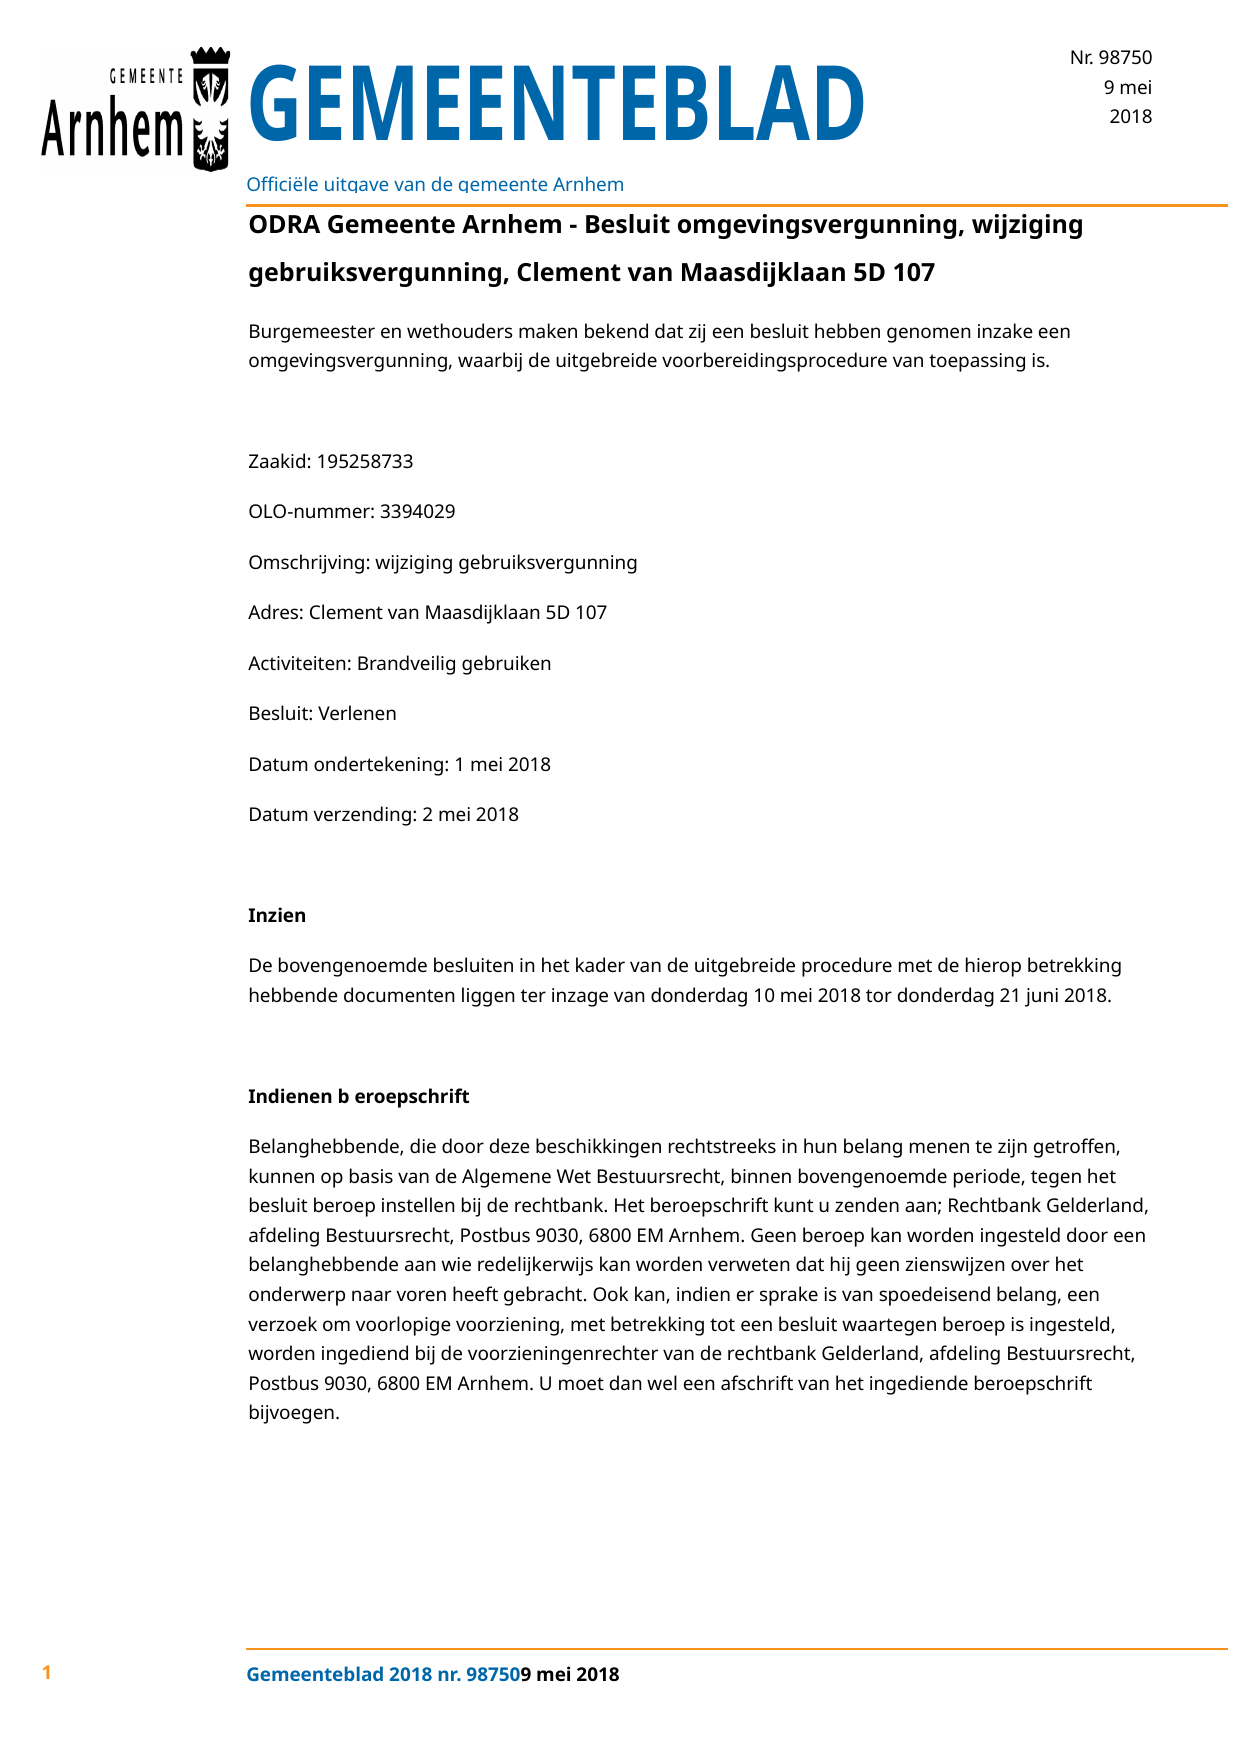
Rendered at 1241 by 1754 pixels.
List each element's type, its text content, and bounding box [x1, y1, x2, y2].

text Indienen b eroepschrift [248, 1083, 1152, 1109]
text Belanghebbende, die door deze beschikkingen rechtstreeks in hun belang menen te zijn getroffen, kunnen op basis van de Algemene Wet Bestuursrecht, binnen bovengenoemde periode, tegen het besluit beroep instellen bij de rechtbank. Het beroepschrift kunt u zenden aan; Rechtbank Gelderland, afdeling Bestuursrecht, Postbus 9030, 6800 EM Arnhem. Geen beroep kan worden ingesteld door een belanghebbende aan wie redelijkerwijs kan worden verweten dat hij geen zienswijzen over het onderwerp naar voren heeft gebracht. Ook kan, indien er sprake is van spoedeisend belang, een verzoek om voorlopige voorziening, met betrekking tot een besluit waartegen beroep is ingesteld, worden ingediend bij de voorzieningenrechter van de rechtbank Gelderland, afdeling Bestuursrecht, Postbus 9030, 6800 EM Arnhem. U moet dan wel een afschrift van het ingediende beroepschrift bijvoegen. [248, 1133, 1152, 1425]
text OLO-nummer: 3394029 [248, 499, 1152, 524]
text Adres: Clement van Maasdijklaan 5D 107 [248, 599, 1152, 625]
text Datum ondertekening: 1 mei 2018 [248, 751, 1152, 777]
text Omschrijving: wijziging gebruiksvergunning [248, 549, 1152, 575]
text Datum verzending: 2 mei 2018 [248, 801, 1152, 827]
text Activiteiten: Brandveilig gebruiken [248, 650, 1152, 676]
text Zaakid: 195258733 [248, 448, 1152, 474]
text Besluit: Verlenen [248, 700, 1152, 726]
text ODRA Gemeente Arnhem - Besluit omgevingsvergunning, wijziging gebruiksvergunning, Clement van Maasdijklaan 5D 107 [248, 207, 1152, 288]
text Inzien [248, 902, 1152, 928]
text Burgemeester en wethouders maken bekend dat zij een besluit hebben genomen inzake een omgevingsvergunning, waarbij de uitgebreide voorbereidingsprocedure van toepassing is. [248, 318, 1152, 373]
text De bovengenoemde besluiten in het kader van de uitgebreide procedure met de hierop betrekking hebbende documenten liggen ter inzage van donderdag 10 mei 2018 tor donderdag 21 juni 2018. [248, 952, 1152, 1008]
picture [41, 47, 231, 172]
